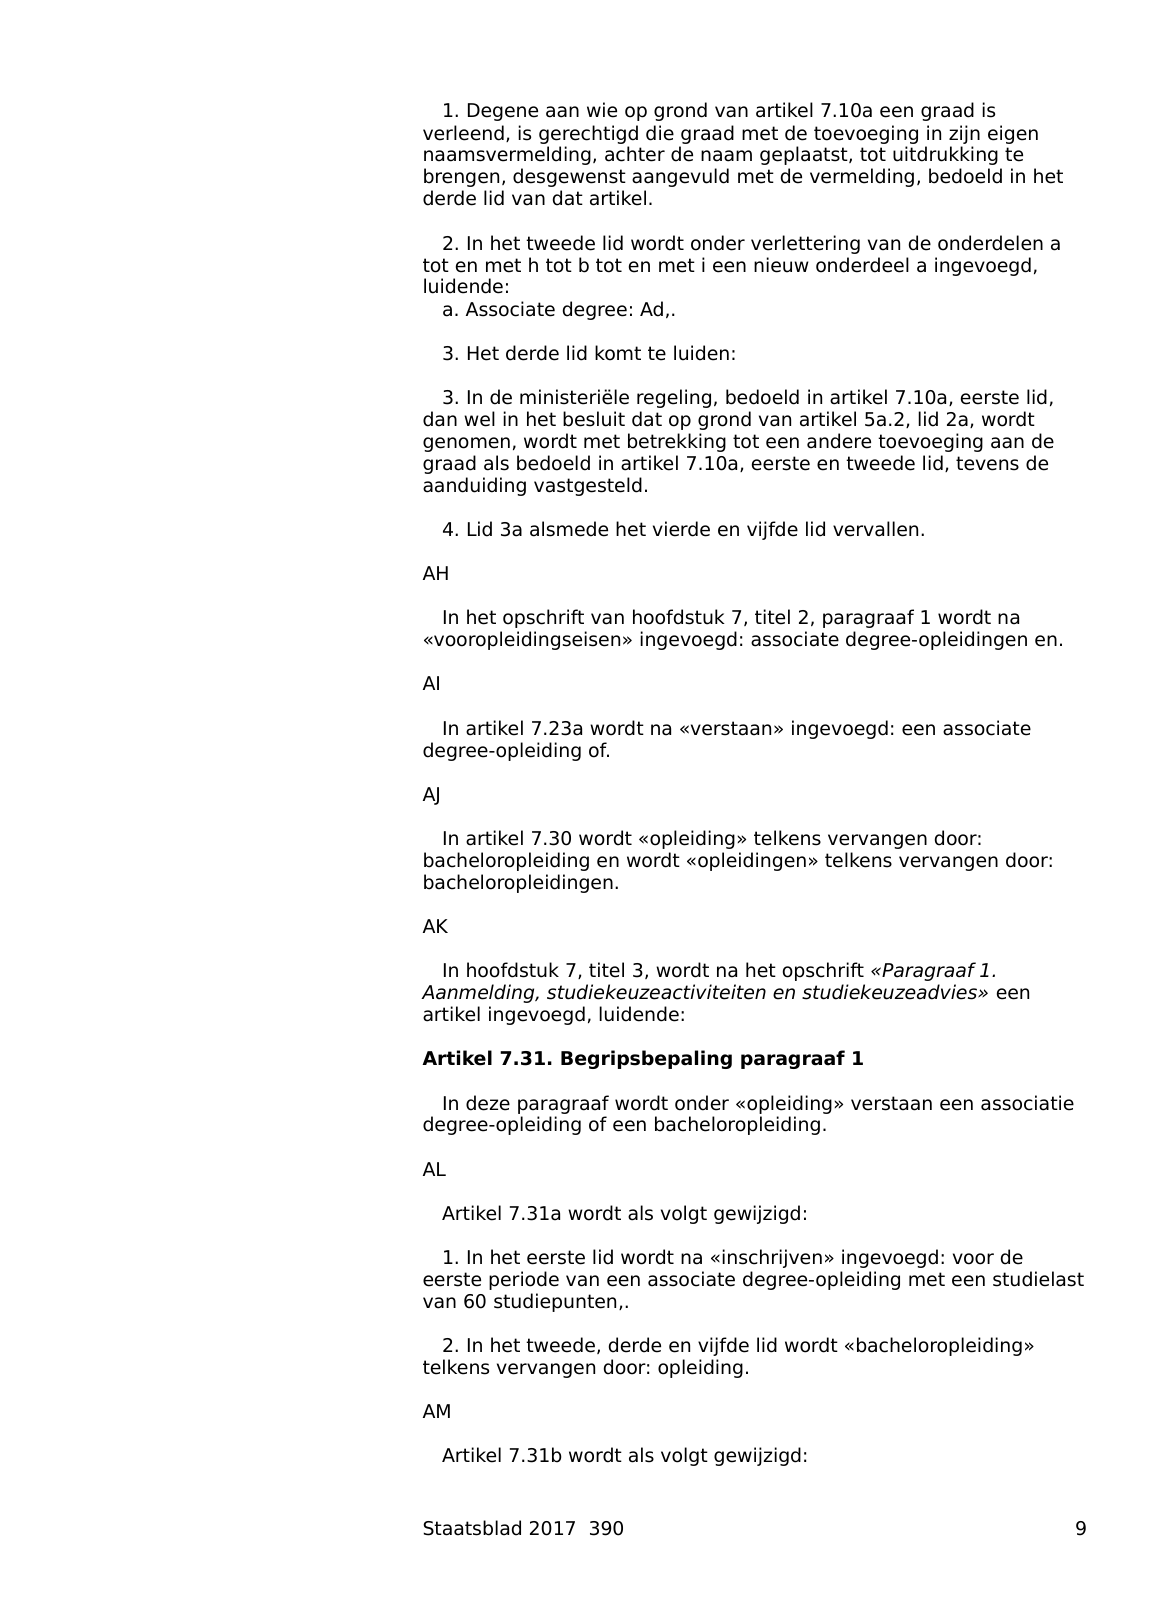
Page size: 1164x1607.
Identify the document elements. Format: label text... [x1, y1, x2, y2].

text AI [422, 673, 1087, 695]
text 2. In het tweede lid wordt onder verlettering van de onderdelen a tot en met h tot b tot en met i een nieuw onderdeel a ingevoegd, luidende: [422, 232, 1087, 298]
text Artikel 7.31a wordt als volgt gewijzigd: [422, 1203, 1087, 1225]
text 1. Degene aan wie op grond van artikel 7.10a een graad is verleend, is gerechtigd die graad met de toevoeging in zijn eigen naamsvermelding, achter de naam geplaatst, tot uitdrukking te brengen, desgewenst aangevuld met de vermelding, bedoeld in het derde lid van dat artikel. [422, 100, 1087, 210]
text In deze paragraaf wordt onder «opleiding» verstaan een associatie degree-opleiding of een bacheloropleiding. [422, 1092, 1087, 1136]
text In hoofdstuk 7, titel 3, wordt na het opschrift «Paragraaf 1. Aanmelding, studiekeuzeactiviteiten en studiekeuzeadvies» een artikel ingevoegd, luidende: [422, 960, 1087, 1026]
text 2. In het tweede, derde en vijfde lid wordt «bacheloropleiding» telkens vervangen door: opleiding. [422, 1335, 1087, 1379]
text Artikel 7.31b wordt als volgt gewijzigd: [422, 1445, 1087, 1467]
text 3. In de ministeriële regeling, bedoeld in artikel 7.10a, eerste lid, dan wel in het besluit dat op grond van artikel 5a.2, lid 2a, wordt genomen, wordt met betrekking tot een andere toevoeging aan de graad als bedoeld in artikel 7.10a, eerste en tweede lid, tevens de aanduiding vastgesteld. [422, 387, 1087, 497]
subtitle Artikel 7.31. Begripsbepaling paragraaf 1 [422, 1048, 1087, 1070]
text 3. Het derde lid komt te luiden: [422, 343, 1087, 364]
text AM [422, 1401, 1087, 1423]
text AL [422, 1158, 1087, 1181]
text a. Associate degree: Ad,. [422, 298, 1087, 320]
text AH [422, 563, 1087, 585]
text 1. In het eerste lid wordt na «inschrijven» ingevoegd: voor de eerste periode van een associate degree-opleiding met een studielast van 60 studiepunten,. [422, 1247, 1087, 1313]
text In het opschrift van hoofdstuk 7, titel 2, paragraaf 1 wordt na «vooropleidingseisen» ingevoegd: associate degree-opleidingen en. [422, 607, 1087, 651]
text 4. Lid 3a alsmede het vierde en vijfde lid vervallen. [422, 519, 1087, 541]
text In artikel 7.23a wordt na «verstaan» ingevoegd: een associate degree-opleiding of. [422, 717, 1087, 761]
text AK [422, 916, 1087, 938]
text In artikel 7.30 wordt «opleiding» telkens vervangen door: bacheloropleiding en wordt «opleidingen» telkens vervangen door: bacheloropleidingen. [422, 828, 1087, 894]
text AJ [422, 784, 1087, 806]
